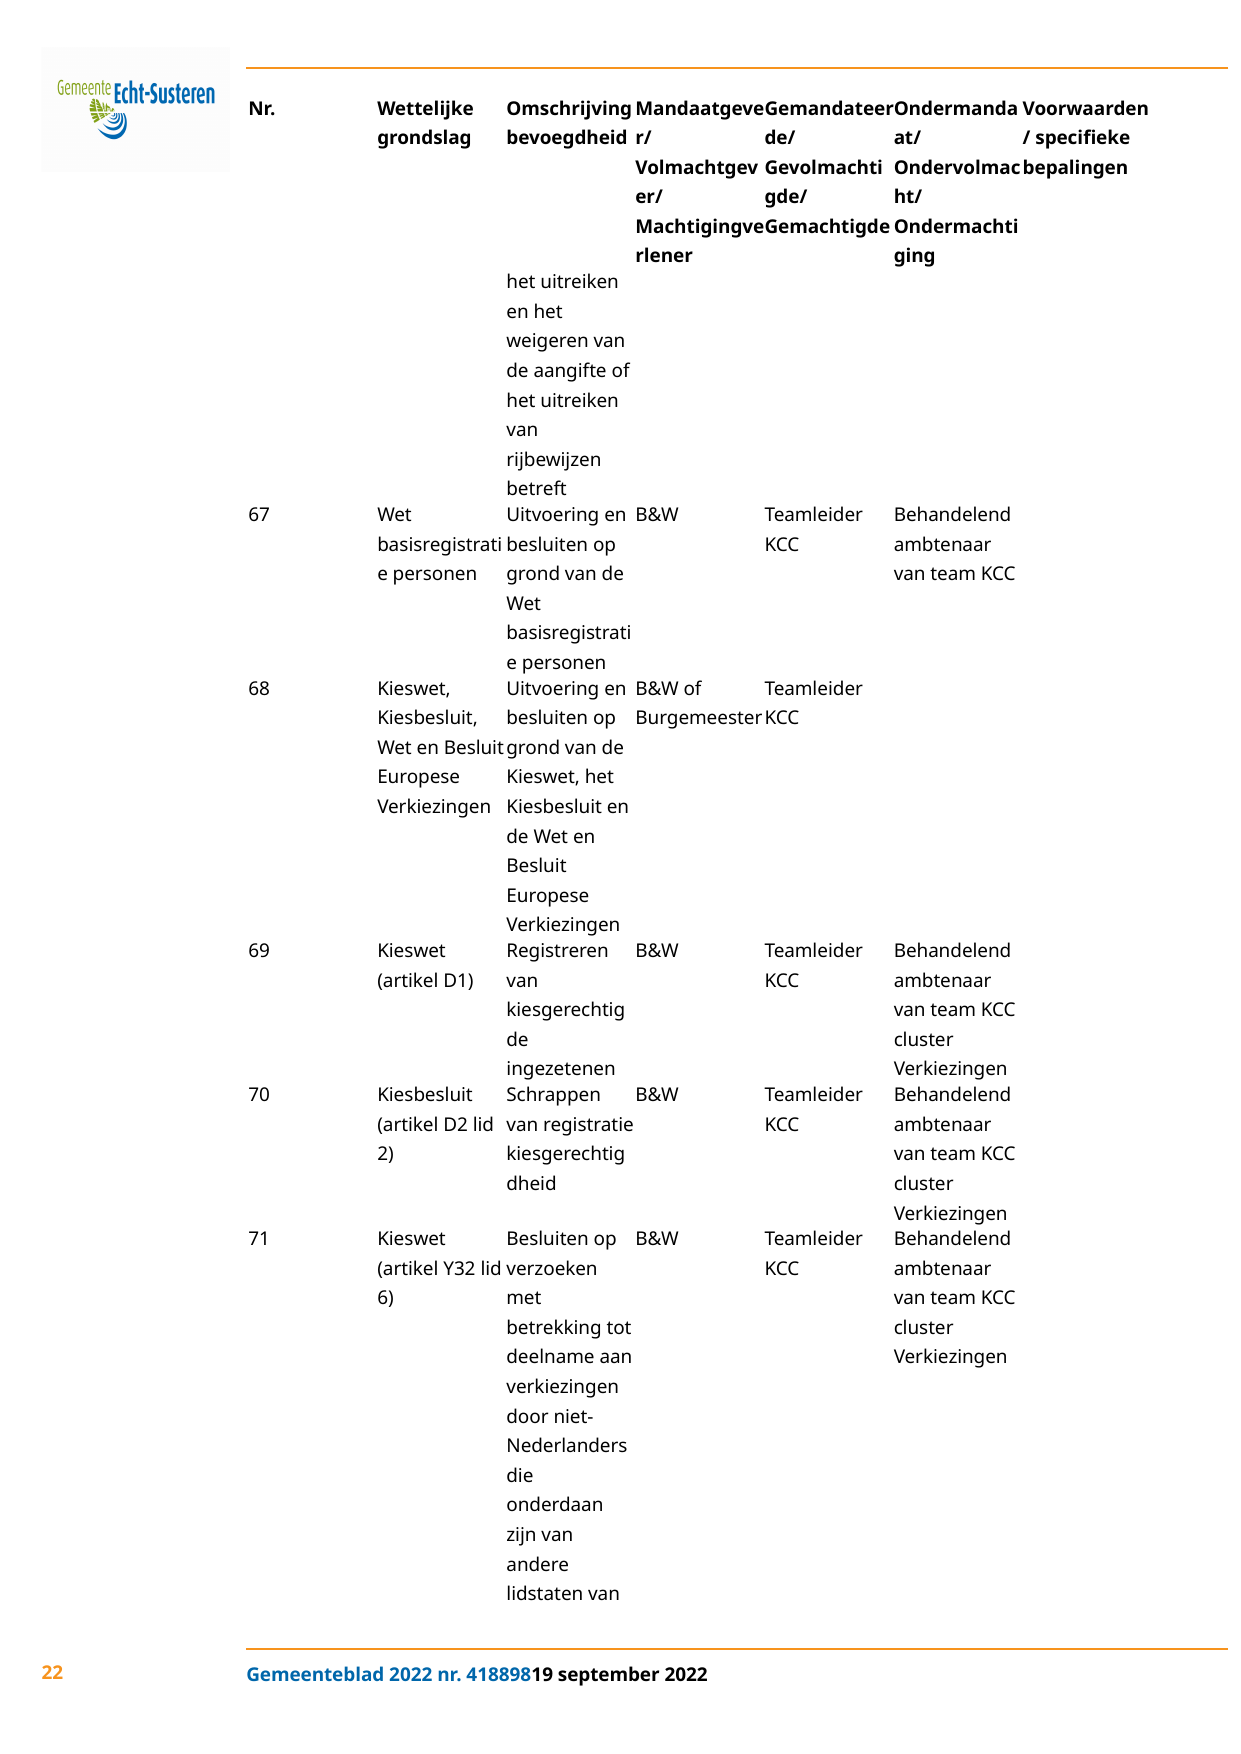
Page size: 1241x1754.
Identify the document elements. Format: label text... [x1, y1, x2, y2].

table_cell Behandelend ambtenaar van team KCC cluster Verkiezingen [894, 1081, 1022, 1225]
table_cell 68 [248, 675, 377, 937]
table_cell 70 [248, 1081, 377, 1225]
table_cell [894, 675, 1022, 937]
table_cell 69 [248, 937, 377, 1081]
table_cell Teamleider KCC [764, 501, 893, 675]
table_cell Registreren van kiesgerechtigde ingezetenen [506, 937, 635, 1081]
table_cell Teamleider KCC [764, 937, 893, 1081]
table_cell 67 [248, 501, 377, 675]
table_cell het uitreiken en het weigeren van de aangifte of het uitreiken van rijbewijzen betreft [506, 269, 635, 501]
table_cell [377, 269, 506, 501]
table_cell Schrappen van registratie kiesgerechtigdheid [506, 1081, 635, 1225]
table_cell [1023, 937, 1152, 1081]
table_cell [1023, 501, 1152, 675]
picture [41, 47, 231, 172]
table_cell [248, 269, 377, 501]
table_cell B&W of Burgemeester [635, 675, 764, 937]
table_cell Wet basisregistratie personen [377, 501, 506, 675]
table_cell B&W [635, 1225, 764, 1606]
table_cell Teamleider KCC [764, 675, 893, 937]
table_cell Teamleider KCC [764, 1225, 893, 1606]
table_cell Teamleider KCC [764, 1081, 893, 1225]
table_cell Kieswet (artikel D1) [377, 937, 506, 1081]
table_header Mandaatgever/ Volmachtgever/ Machtigingverlener [635, 95, 764, 268]
table_cell Uitvoering en besluiten op grond van de Wet basisregistratie personen [506, 501, 635, 675]
table_cell Uitvoering en besluiten op grond van de Kieswet, het Kiesbesluit en de Wet en Besluit Europese Verkiezingen [506, 675, 635, 937]
table_cell 71 [248, 1225, 377, 1606]
table_cell [1023, 1225, 1152, 1606]
table_cell [635, 269, 764, 501]
table_cell [1023, 675, 1152, 937]
table_cell Kieswet (artikel Y32 lid 6) [377, 1225, 506, 1606]
table_cell Behandelend ambtenaar van team KCC cluster Verkiezingen [894, 1225, 1022, 1606]
table_cell B&W [635, 501, 764, 675]
table_cell B&W [635, 937, 764, 1081]
table_header Omschrijving bevoegdheid [506, 95, 635, 268]
table_cell Behandelend ambtenaar van team KCC cluster Verkiezingen [894, 937, 1022, 1081]
table_header Voorwaarden / specifieke bepalingen [1023, 95, 1152, 268]
table_cell [894, 269, 1022, 501]
table_cell [1023, 269, 1152, 501]
table_cell Kiesbesluit (artikel D2 lid 2) [377, 1081, 506, 1225]
table_cell Kieswet, Kiesbesluit, Wet en Besluit Europese Verkiezingen [377, 675, 506, 937]
table_cell [1023, 1081, 1152, 1225]
table_header Gemandateerde/ Gevolmachtigde/ Gemachtigde [764, 95, 893, 268]
table_header Ondermandaat/ Ondervolmacht/ Ondermachtiging [894, 95, 1022, 268]
table_cell Behandelend ambtenaar van team KCC [894, 501, 1022, 675]
table_cell B&W [635, 1081, 764, 1225]
table_cell Besluiten op verzoeken met betrekking tot deelname aan verkiezingen door niet-Nederlanders die onderdaan zijn van andere lidstaten van [506, 1225, 635, 1606]
table_header Wettelijke grondslag [377, 95, 506, 268]
table_cell [764, 269, 893, 501]
table_header Nr. [248, 95, 377, 268]
